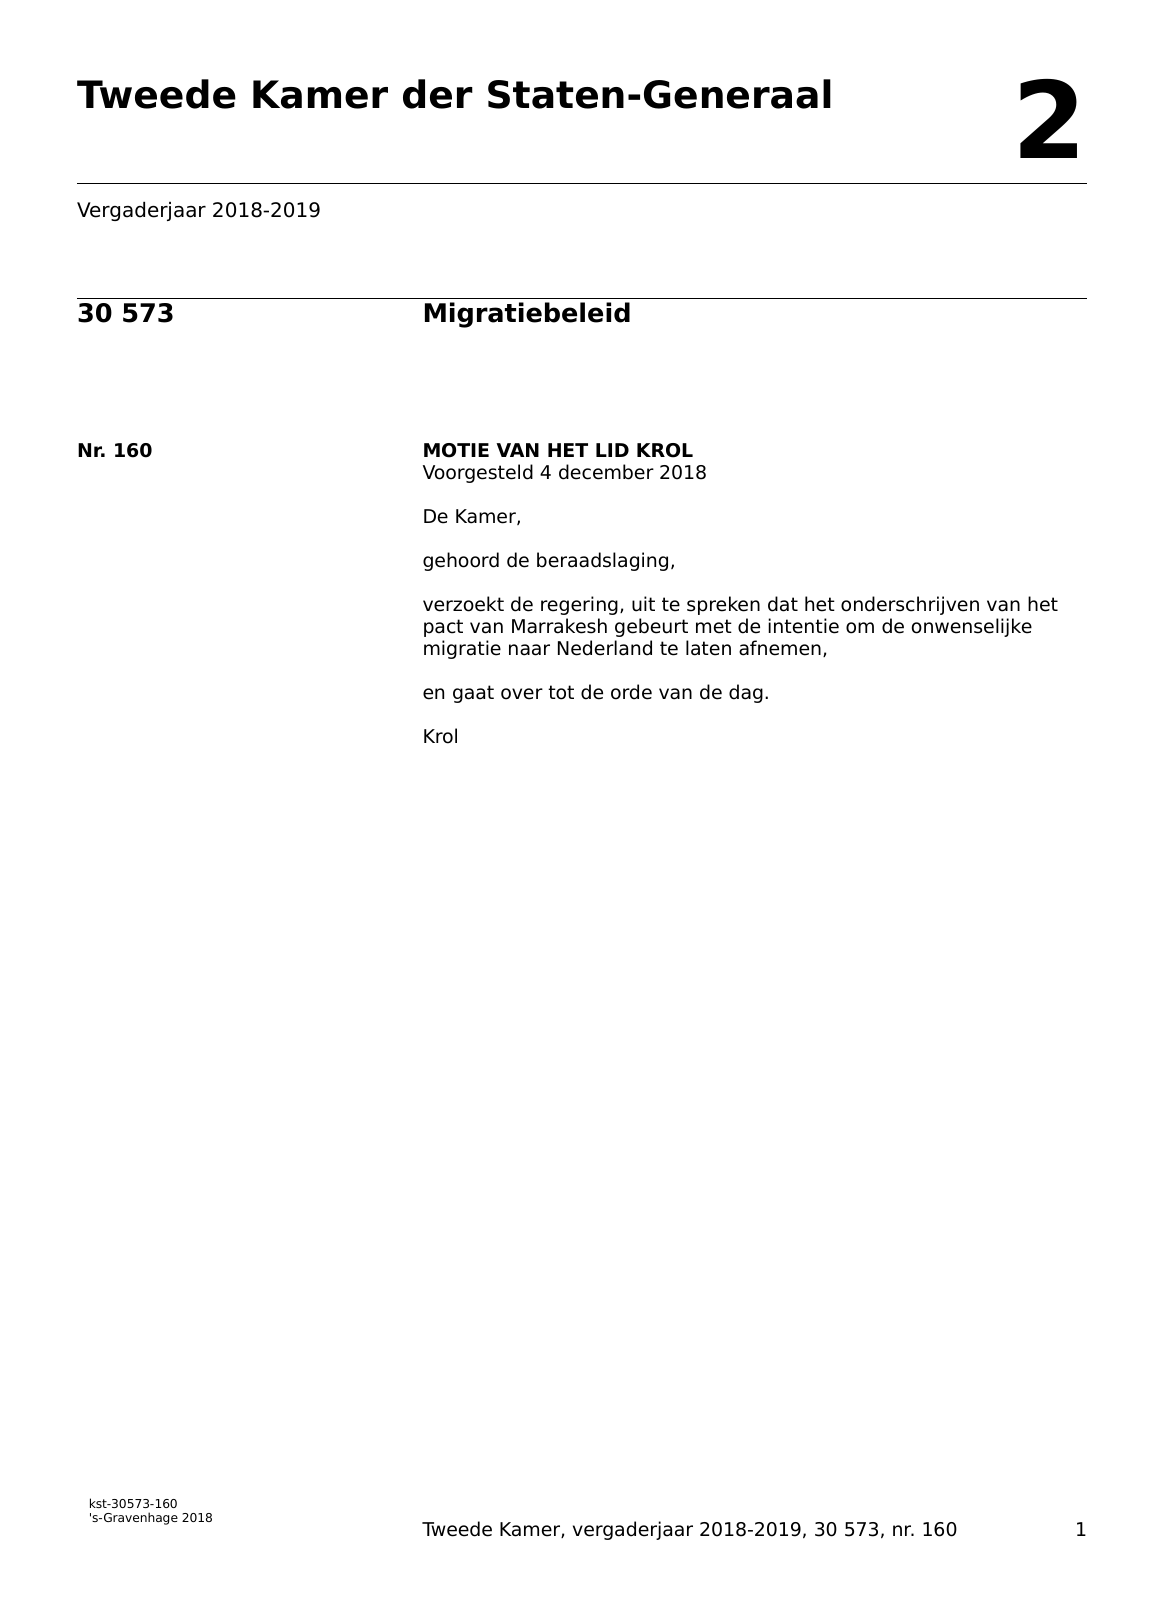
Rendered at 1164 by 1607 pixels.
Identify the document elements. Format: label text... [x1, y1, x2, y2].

text Krol [422, 726, 1087, 748]
table_header Tweede Kamer der Staten-Generaal [77, 59, 886, 183]
text kst-30573-160 [88, 1497, 323, 1511]
text en gaat over tot de orde van de dag. [422, 682, 1087, 704]
table_cell Vergaderjaar 2018-2019 [77, 184, 1087, 298]
text 's-Gravenhage 2018 [88, 1511, 323, 1525]
subtitle Nr. 160 MOTIE VAN HET LID KROL [77, 440, 1087, 462]
table_header 2 [886, 59, 1087, 183]
text Voorgesteld 4 december 2018 [422, 462, 1087, 484]
text gehoord de beraadslaging, [422, 550, 1087, 572]
subtitle 30 573 Migratiebeleid [77, 299, 1087, 329]
text verzoekt de regering, uit te spreken dat het onderschrijven van het pact van Marrakesh gebeurt met de intentie om de onwenselijke migratie naar Nederland te laten afnemen, [422, 594, 1087, 660]
text De Kamer, [422, 506, 1087, 528]
